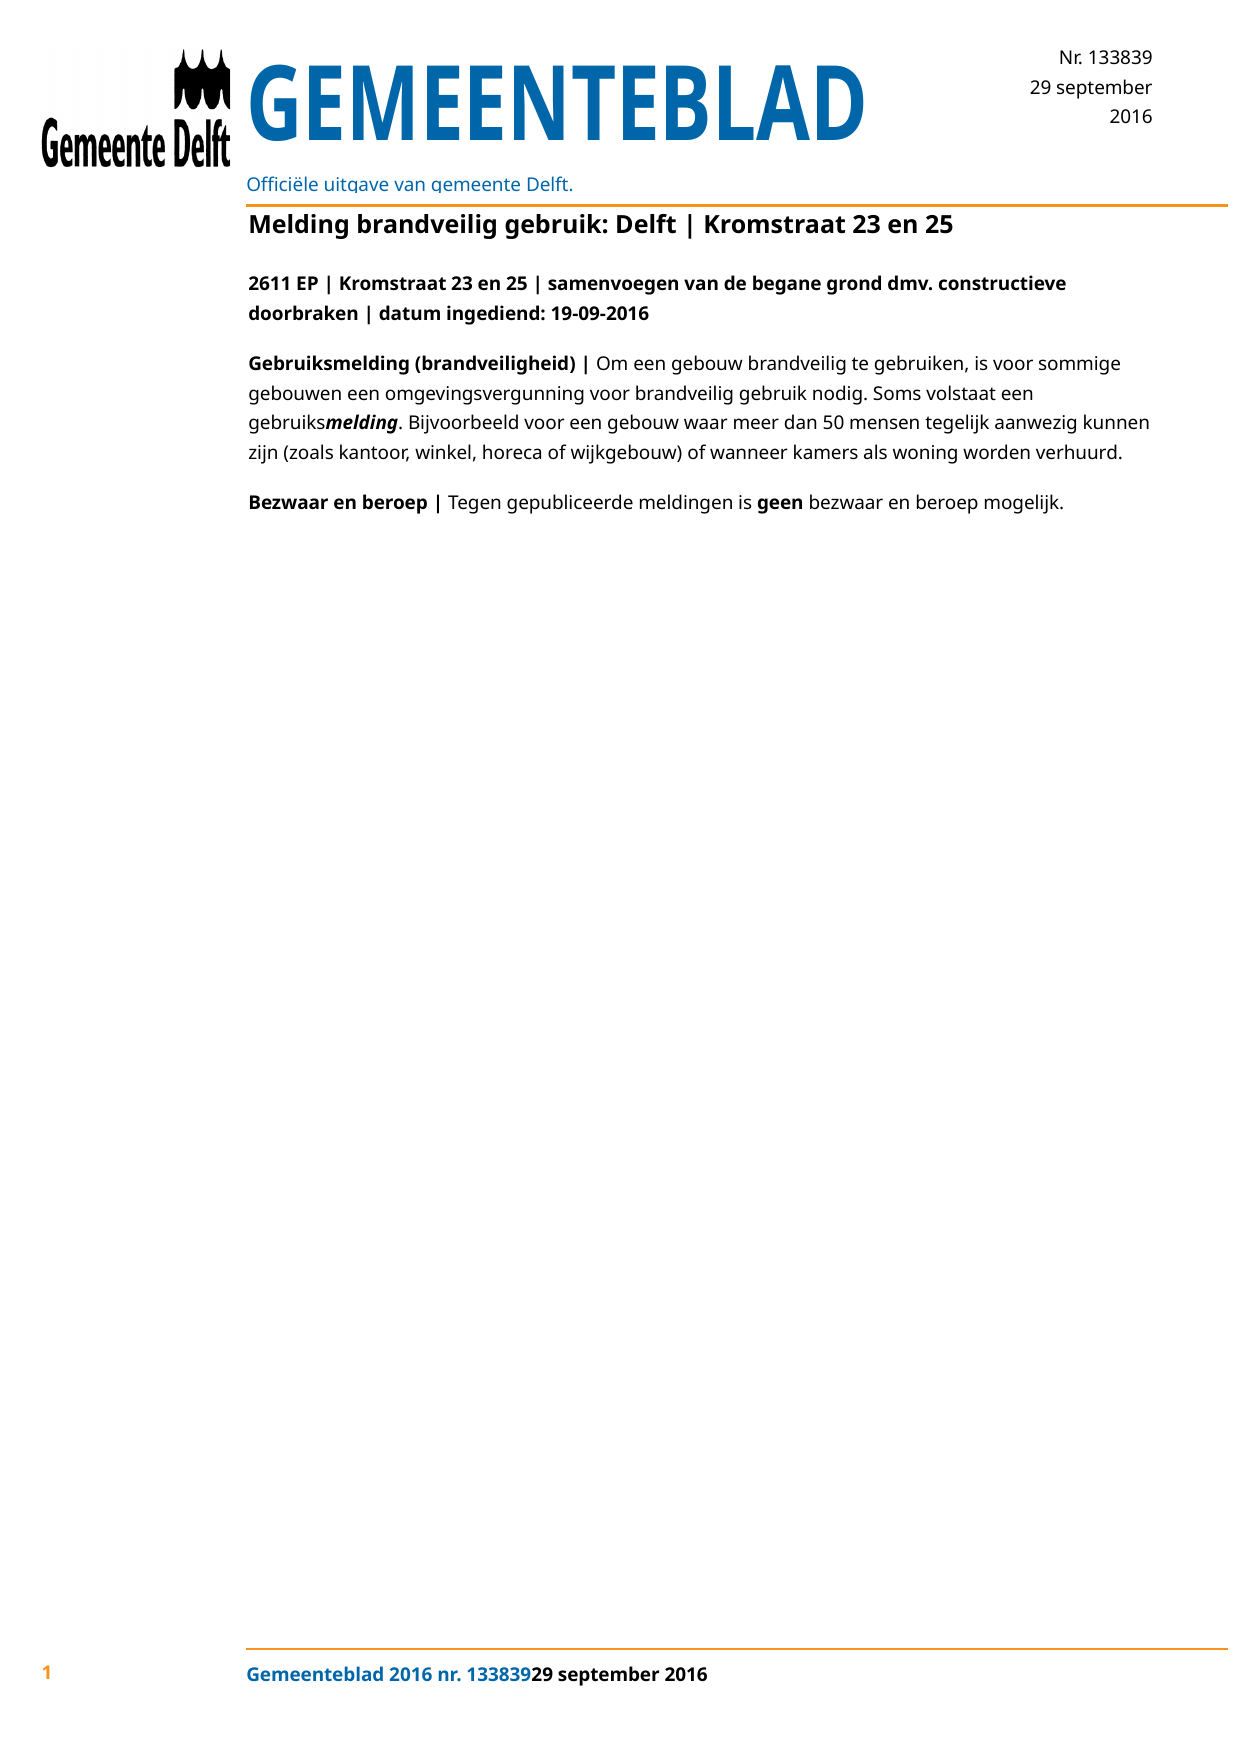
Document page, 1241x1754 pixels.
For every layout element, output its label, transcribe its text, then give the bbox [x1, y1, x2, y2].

text Gebruiksmelding (brandveiligheid) | Om een gebouw brandveilig te gebruiken, is voor sommige gebouwen een omgevingsvergunning voor brandveilig gebruik nodig. Soms volstaat een gebruiksmelding. Bijvoorbeeld voor een gebouw waar meer dan 50 mensen tegelijk aanwezig kunnen zijn (zoals kantoor, winkel, horeca of wijkgebouw) of wanneer kamers als woning worden verhuurd. [248, 350, 1152, 465]
picture [41, 47, 231, 172]
text 2611 EP | Kromstraat 23 en 25 | samenvoegen van de begane grond dmv. constructieve doorbraken | datum ingediend: 19-09-2016 [248, 270, 1152, 326]
text Bezwaar en beroep | Tegen gepubliceerde meldingen is geen bezwaar en beroep mogelijk. [248, 489, 1152, 515]
text Melding brandveilig gebruik: Delft | Kromstraat 23 en 25 [248, 207, 1152, 241]
